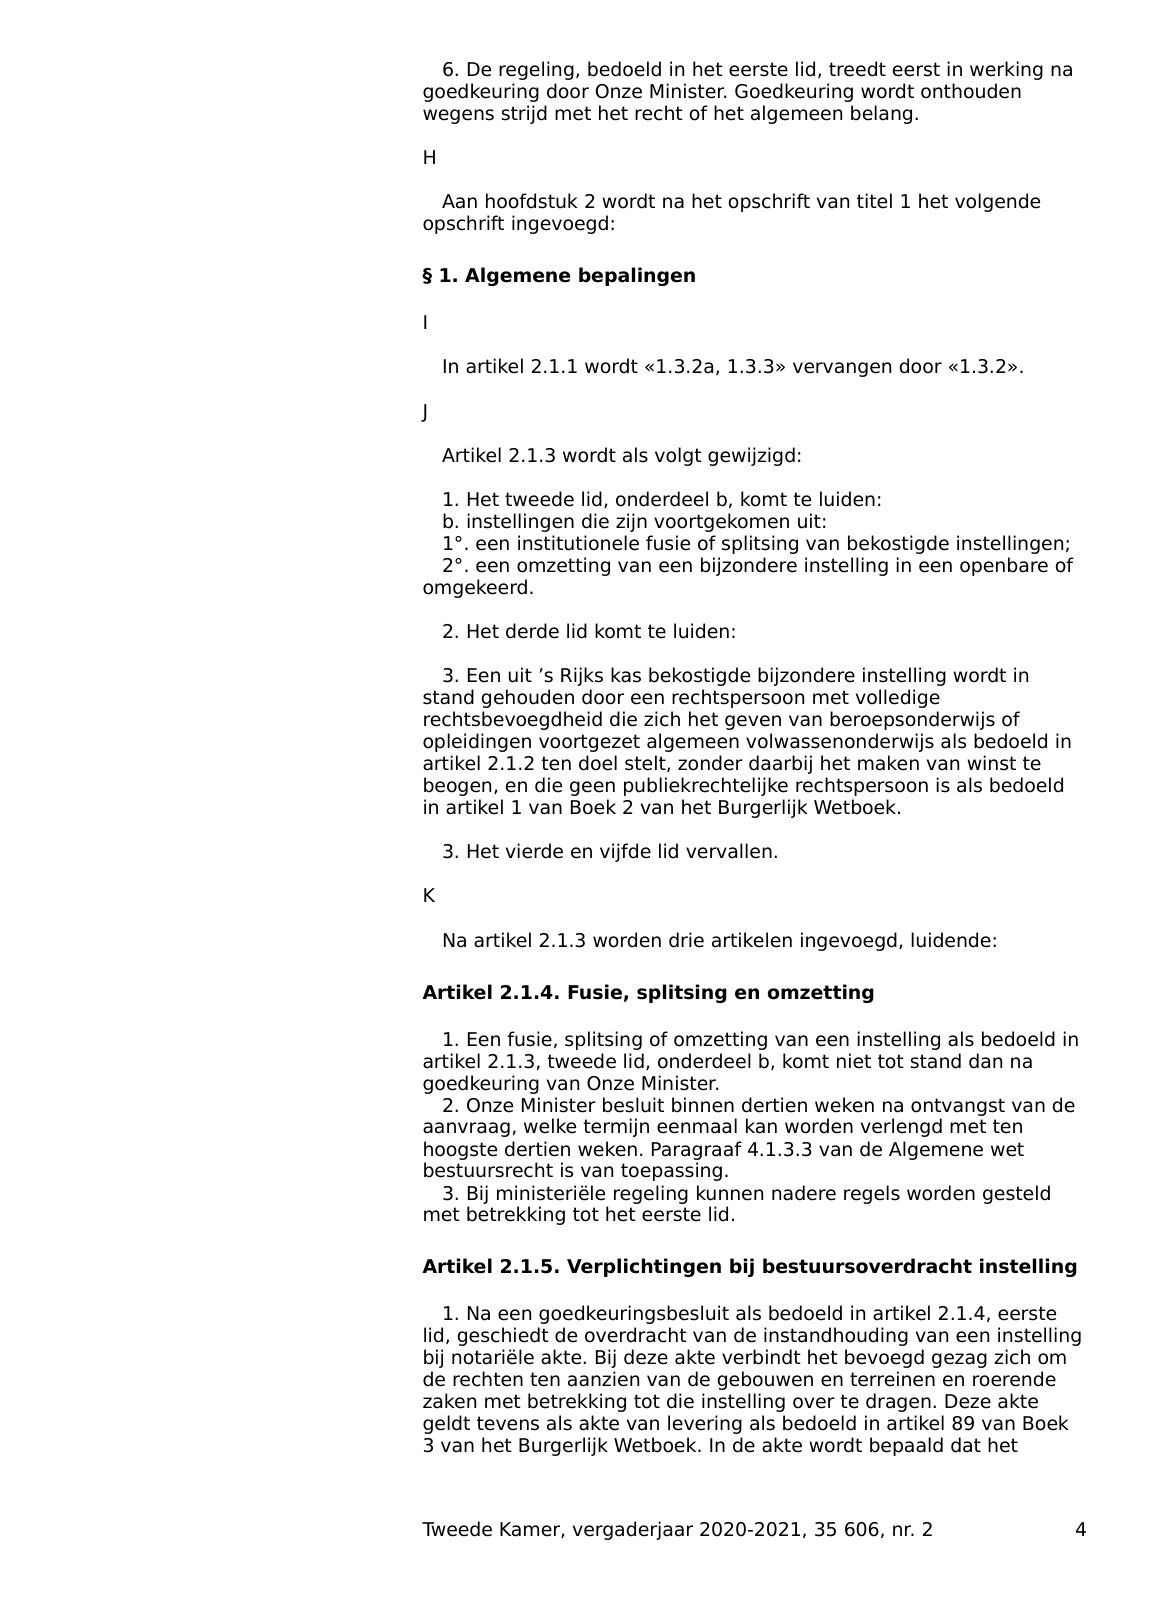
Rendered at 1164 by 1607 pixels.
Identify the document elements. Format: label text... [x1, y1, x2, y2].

text Na artikel 2.1.3 worden drie artikelen ingevoegd, luidende: [422, 929, 1087, 952]
subtitle § 1. Algemene bepalingen [422, 265, 1087, 287]
text 1. Na een goedkeuringsbesluit als bedoeld in artikel 2.1.4, eerste lid, geschiedt de overdracht van de instandhouding van een instelling bij notariële akte. Bij deze akte verbindt het bevoegd gezag zich om de rechten ten aanzien van de gebouwen en terreinen en roerende zaken met betrekking tot die instelling over te dragen. Deze akte geldt tevens als akte van levering als bedoeld in artikel 89 van Boek 3 van het Burgerlijk Wetboek. In de akte wordt bepaald dat het [422, 1303, 1087, 1457]
text 3. Een uit ’s Rijks kas bekostigde bijzondere instelling wordt in stand gehouden door een rechtspersoon met volledige rechtsbevoegdheid die zich het geven van beroepsonderwijs of opleidingen voortgezet algemeen volwassenonderwijs als bedoeld in artikel 2.1.2 ten doel stelt, zonder daarbij het maken van winst te beogen, en die geen publiekrechtelijke rechtspersoon is als bedoeld in artikel 1 van Boek 2 van het Burgerlijk Wetboek. [422, 665, 1087, 819]
text Artikel 2.1.3 wordt als volgt gewijzigd: [422, 445, 1087, 467]
text 2°. een omzetting van een bijzondere instelling in een openbare of omgekeerd. [422, 555, 1087, 599]
text 6. De regeling, bedoeld in het eerste lid, treedt eerst in werking na goedkeuring door Onze Minister. Goedkeuring wordt onthouden wegens strijd met het recht of het algemeen belang. [422, 59, 1087, 125]
text K [422, 885, 1087, 907]
text b. instellingen die zijn voortgekomen uit: [422, 511, 1087, 533]
text In artikel 2.1.1 wordt «1.3.2a, 1.3.3» vervangen door «1.3.2». [422, 356, 1087, 378]
text 1. Een fusie, splitsing of omzetting van een instelling als bedoeld in artikel 2.1.3, tweede lid, onderdeel b, komt niet tot stand dan na goedkeuring van Onze Minister. [422, 1028, 1087, 1094]
text 3. Bij ministeriële regeling kunnen nadere regels worden gesteld met betrekking tot het eerste lid. [422, 1182, 1087, 1226]
text 1. Het tweede lid, onderdeel b, komt te luiden: [422, 489, 1087, 511]
text 1°. een institutionele fusie of splitsing van bekostigde instellingen; [422, 533, 1087, 555]
text I [422, 312, 1087, 334]
text 2. Onze Minister besluit binnen dertien weken na ontvangst van de aanvraag, welke termijn eenmaal kan worden verlengd met ten hoogste dertien weken. Paragraaf 4.1.3.3 van de Algemene wet bestuursrecht is van toepassing. [422, 1094, 1087, 1182]
subtitle Artikel 2.1.5. Verplichtingen bij bestuursoverdracht instelling [422, 1256, 1087, 1278]
text Aan hoofdstuk 2 wordt na het opschrift van titel 1 het volgende opschrift ingevoegd: [422, 191, 1087, 235]
text H [422, 147, 1087, 169]
text J [422, 401, 1087, 423]
subtitle Artikel 2.1.4. Fusie, splitsing en omzetting [422, 982, 1087, 1003]
text 2. Het derde lid komt te luiden: [422, 621, 1087, 643]
text 3. Het vierde en vijfde lid vervallen. [422, 841, 1087, 863]
